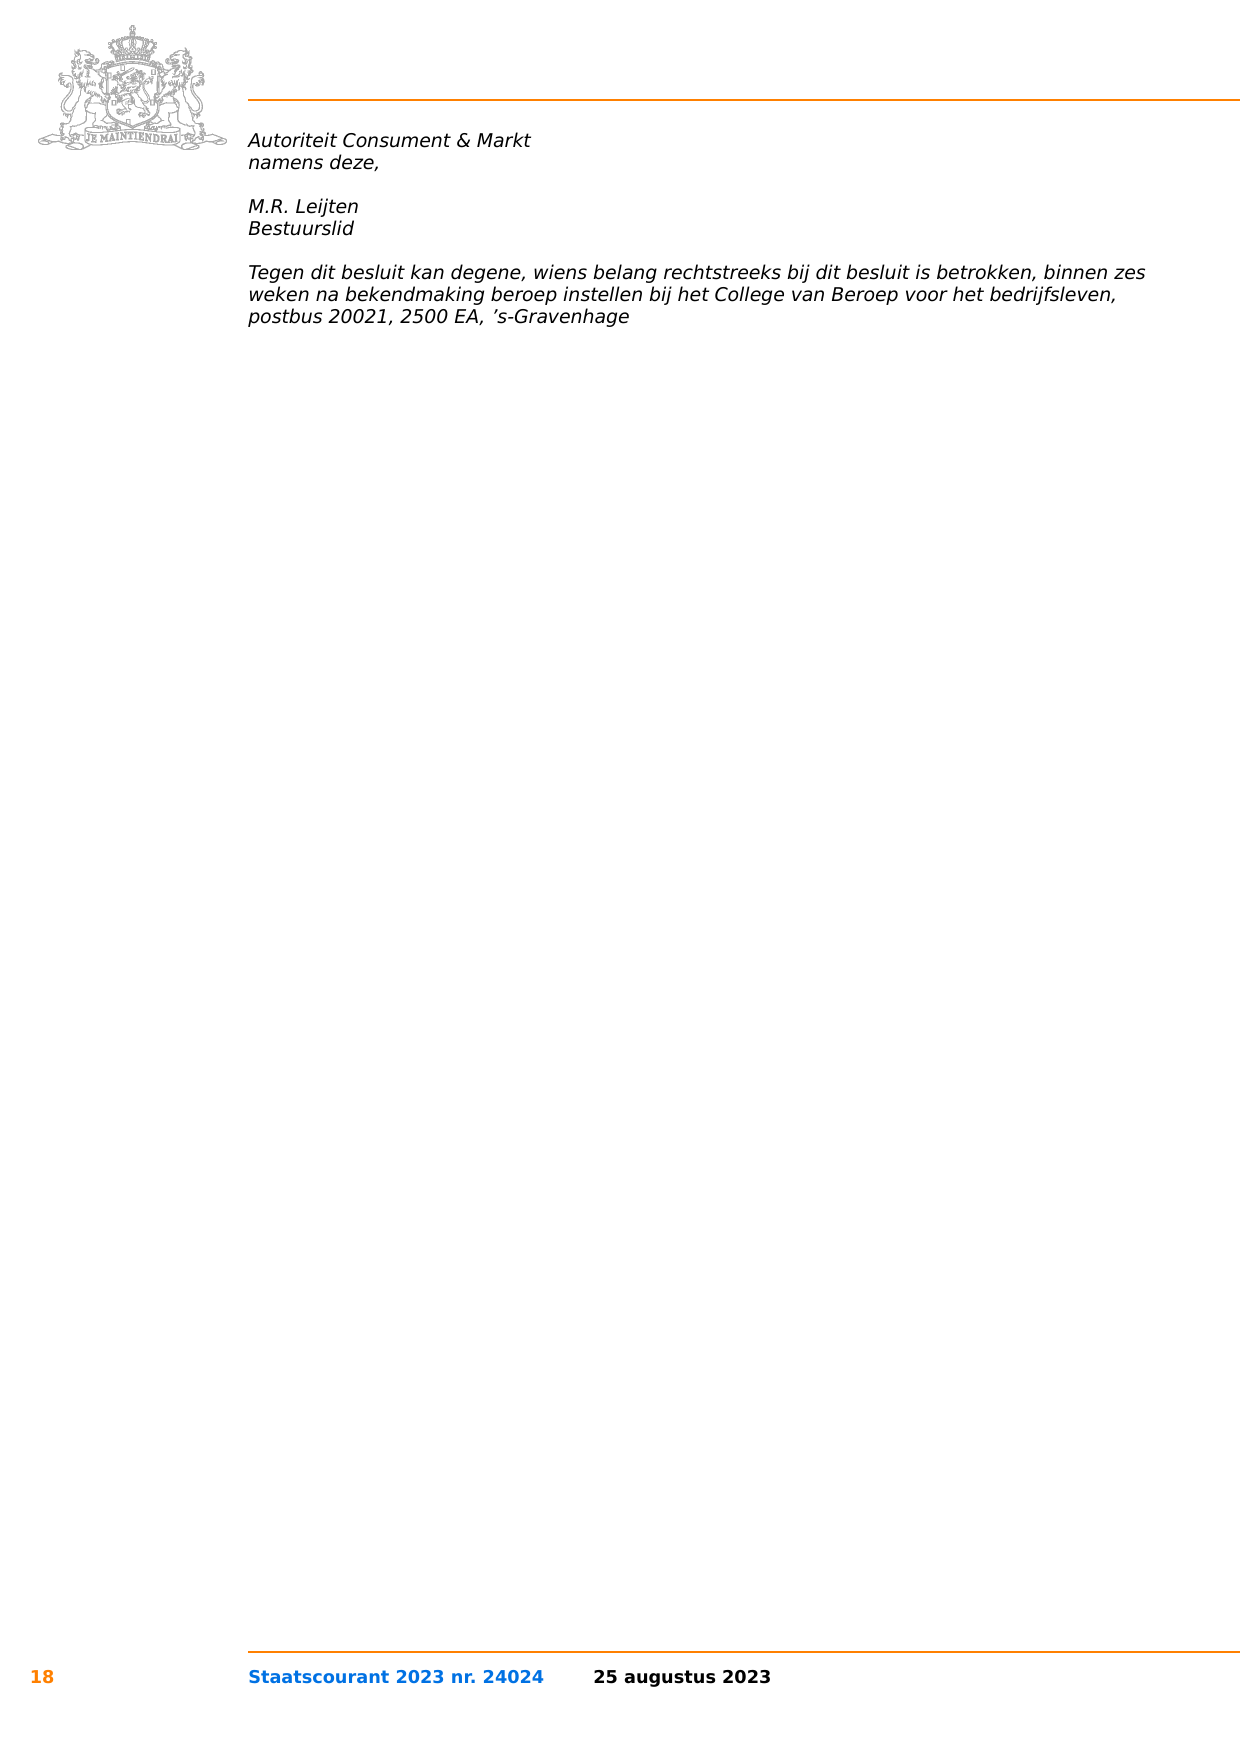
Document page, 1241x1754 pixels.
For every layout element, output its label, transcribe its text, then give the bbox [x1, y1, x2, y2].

picture [38, 25, 227, 150]
text Autoriteit Consument & Markt namens deze, M.R. Leijten Bestuurslid [248, 130, 1163, 240]
text Tegen dit besluit kan degene, wiens belang rechtstreeks bij dit besluit is betrokken, binnen zes weken na bekendmaking beroep instellen bij het College van Beroep voor het bedrijfsleven, postbus 20021, 2500 EA, ’s-Gravenhage [248, 262, 1163, 328]
